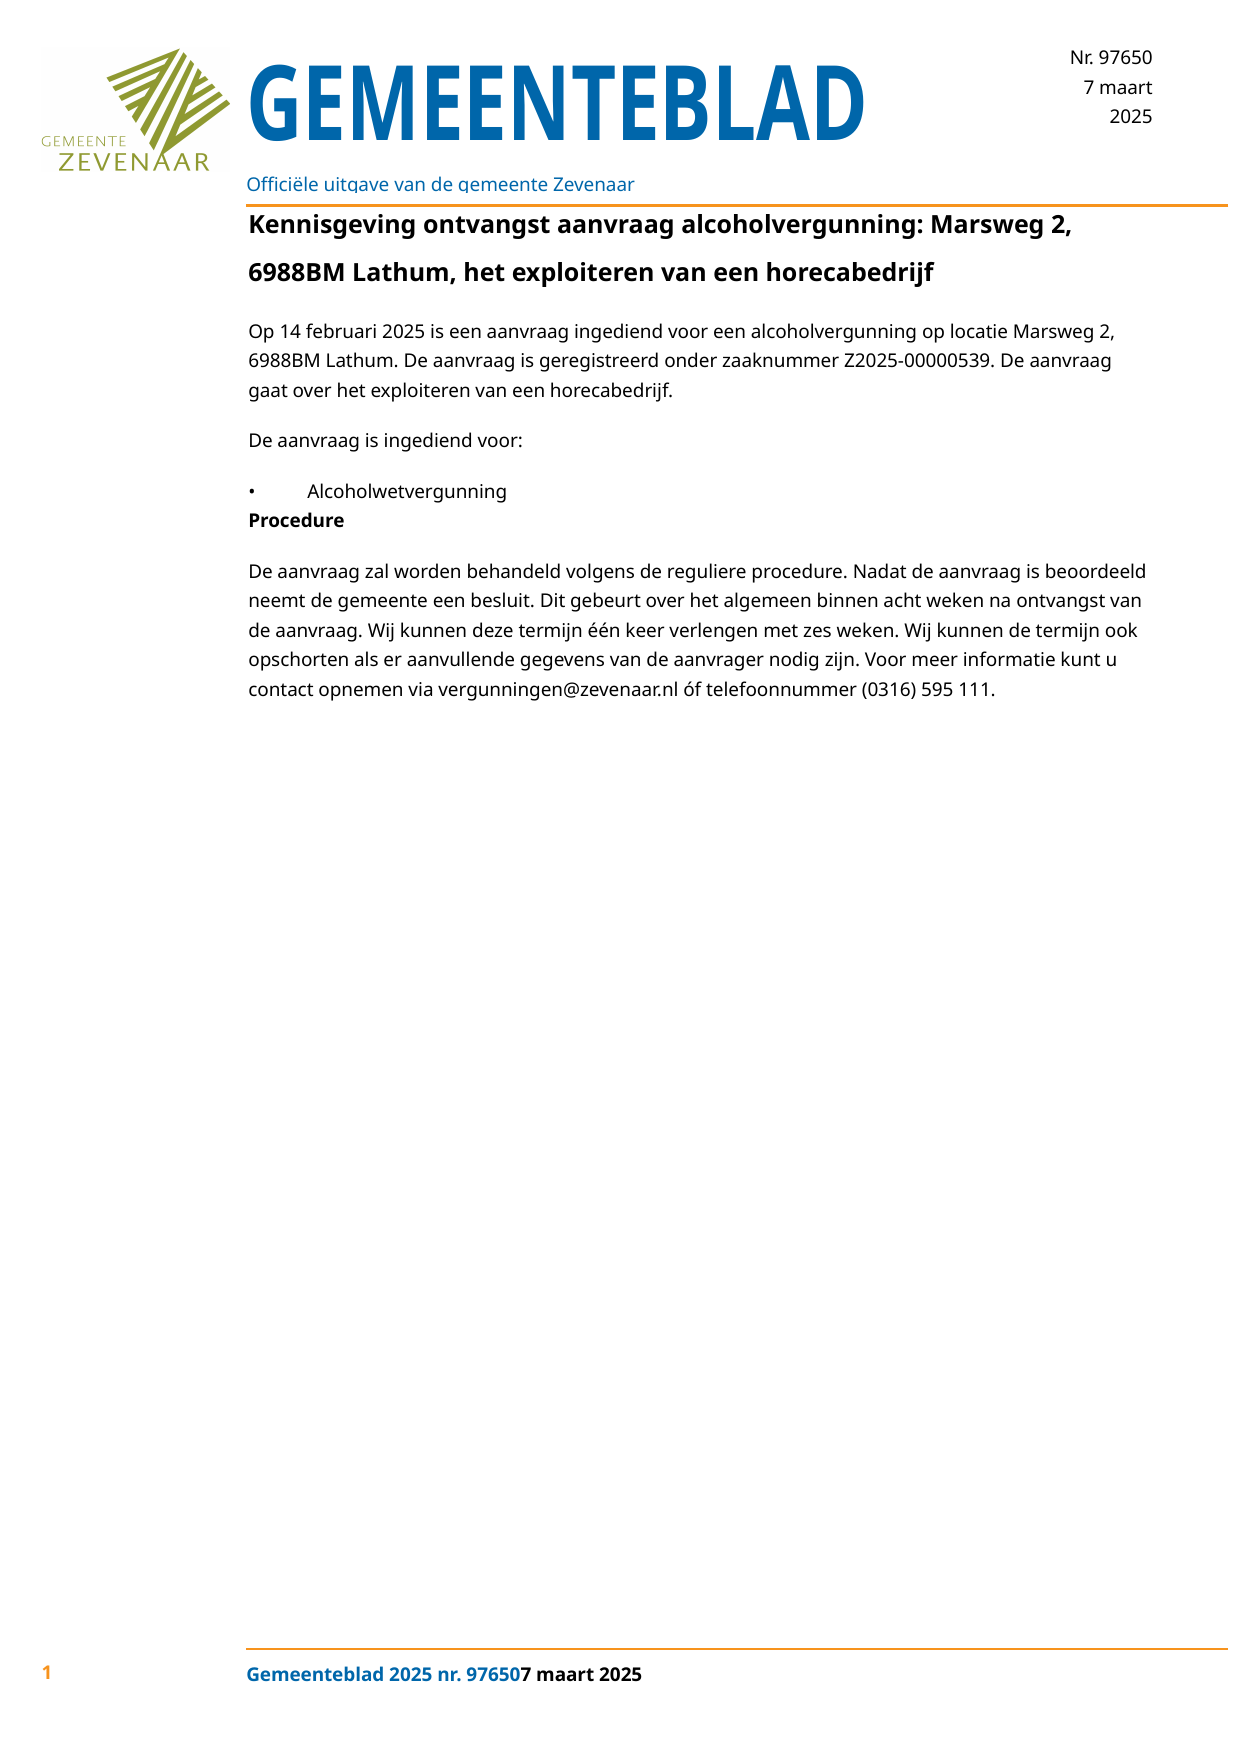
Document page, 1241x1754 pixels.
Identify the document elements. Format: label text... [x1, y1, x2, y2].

list Alcoholwetvergunning [248, 478, 1152, 504]
text De aanvraag is ingediend voor: [248, 427, 1152, 453]
text De aanvraag zal worden behandeld volgens de reguliere procedure. Nadat de aanvraag is beoordeeld neemt de gemeente een besluit. Dit gebeurt over het algemeen binnen acht weken na ontvangst van de aanvraag. Wij kunnen deze termijn één keer verlengen met zes weken. Wij kunnen de termijn ook opschorten als er aanvullende gegevens van de aanvrager nodig zijn. Voor meer informatie kunt u contact opnemen via vergunningen@zevenaar.nl óf telefoonnummer (0316) 595 111. [248, 558, 1152, 702]
picture [41, 47, 231, 172]
text Kennisgeving ontvangst aanvraag alcoholvergunning: Marsweg 2, 6988BM Lathum, het exploiteren van een horecabedrijf [248, 207, 1152, 288]
text Procedure [248, 507, 1152, 533]
text Op 14 februari 2025 is een aanvraag ingediend voor een alcoholvergunning op locatie Marsweg 2, 6988BM Lathum. De aanvraag is geregistreerd onder zaaknummer Z2025-00000539. De aanvraag gaat over het exploiteren van een horecabedrijf. [248, 318, 1152, 403]
